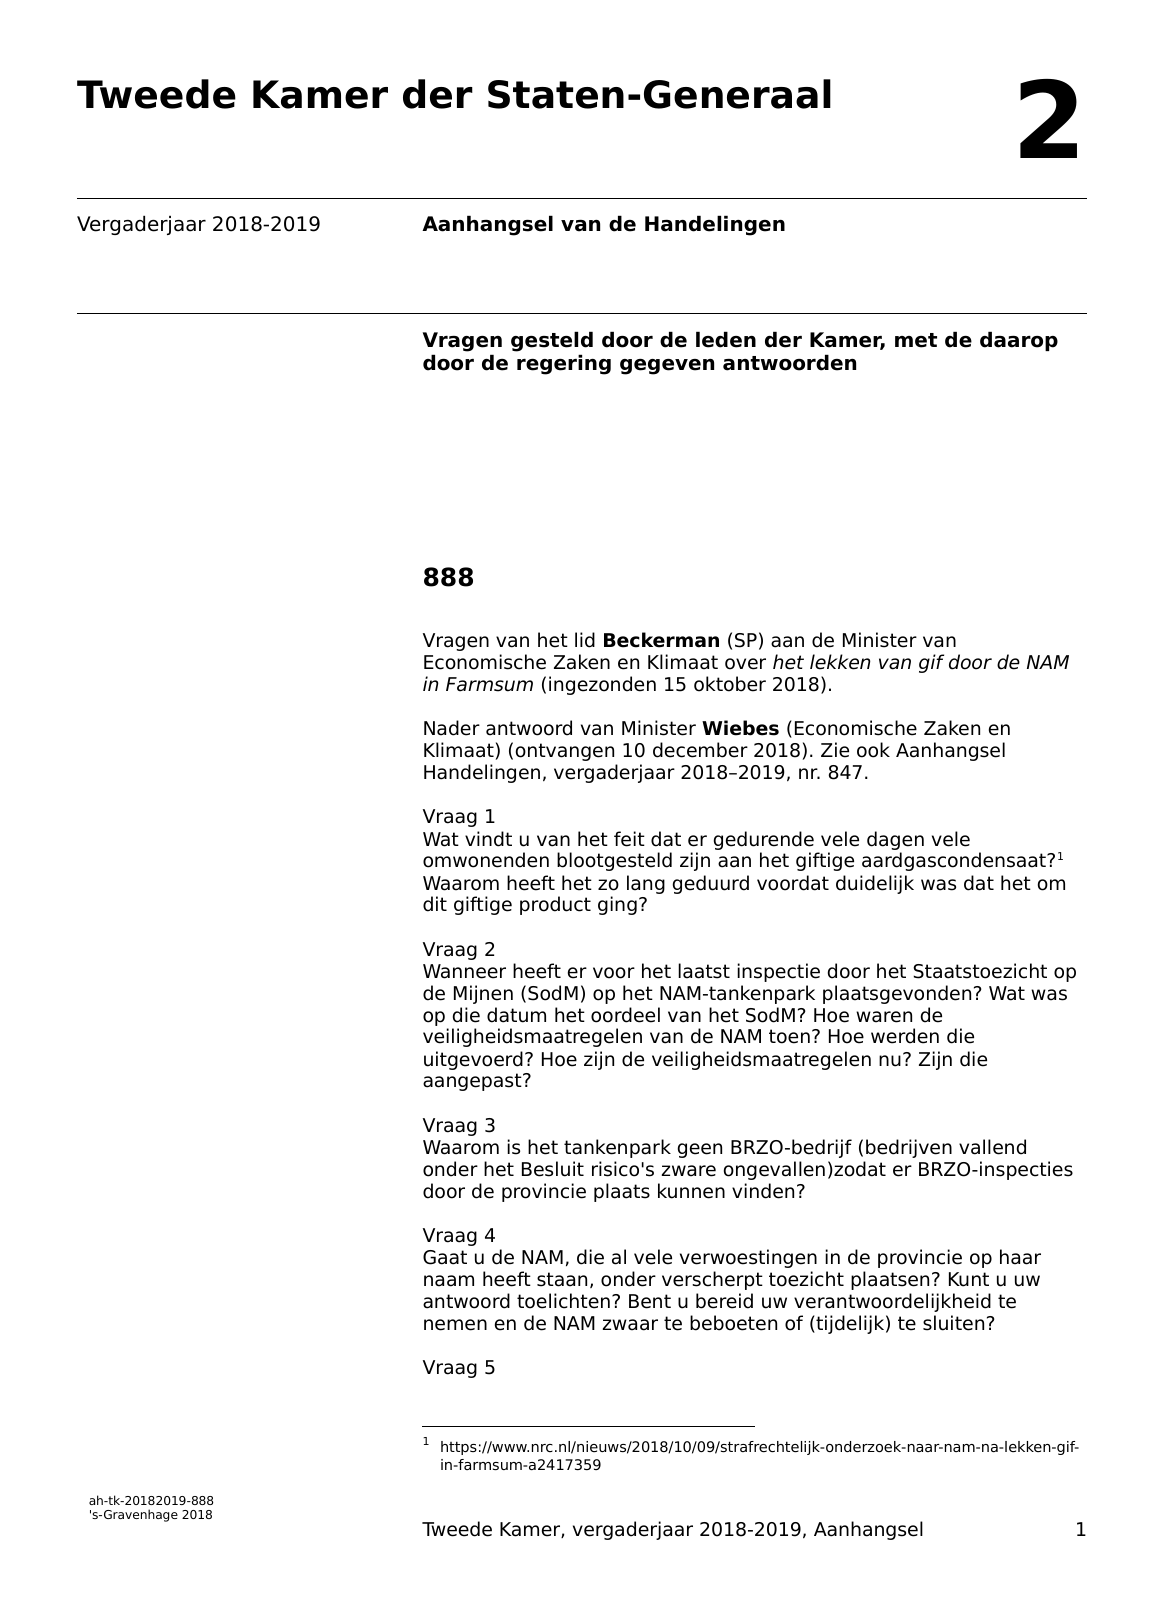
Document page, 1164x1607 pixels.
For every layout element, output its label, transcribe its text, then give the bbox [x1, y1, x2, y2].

text Waarom is het tankenpark geen BRZO-bedrijf (bedrijven vallend onder het Besluit risico's zware ongevallen)zodat er BRZO-inspecties door de provincie plaats kunnen vinden? [422, 1137, 1087, 1202]
table_header Tweede Kamer der Staten-Generaal [77, 59, 886, 198]
text Vragen van het lid Beckerman (SP) aan de Minister van Economische Zaken en Klimaat over het lekken van gif door de NAM in Farmsum (ingezonden 15 oktober 2018). [422, 630, 1087, 696]
text Wanneer heeft er voor het laatst inspectie door het Staatstoezicht op de Mijnen (SodM) op het NAM-tankenpark plaatsgevonden? Wat was op die datum het oordeel van het SodM? Hoe waren de veiligheidsmaatregelen van de NAM toen? Hoe werden die uitgevoerd? Hoe zijn de veiligheidsmaatregelen nu? Zijn die aangepast? [422, 961, 1087, 1092]
text Vraag 3 [422, 1114, 1087, 1137]
text Nader antwoord van Minister Wiebes (Economische Zaken en Klimaat) (ontvangen 10 december 2018). Zie ook Aanhangsel Handelingen, vergaderjaar 2018–2019, nr. 847. [422, 718, 1087, 784]
text Vraag 2 [422, 938, 1087, 961]
text 's-Gravenhage 2018 [88, 1508, 323, 1522]
text Gaat u de NAM, die al vele verwoestingen in de provincie op haar naam heeft staan, onder verscherpt toezicht plaatsen? Kunt u uw antwoord toelichten? Bent u bereid uw verantwoordelijkheid te nemen en de NAM zwaar te beboeten of (tijdelijk) te sluiten? [422, 1247, 1087, 1334]
table_cell [77, 314, 422, 375]
text ah-tk-20182019-888 [88, 1494, 323, 1508]
text Vraag 1 [422, 806, 1087, 828]
table_header 2 [886, 59, 1087, 198]
table_cell Aanhangsel van de Handelingen [422, 199, 1087, 313]
table_cell Vergaderjaar 2018-2019 [77, 199, 422, 313]
text Vraag 5 [422, 1357, 1087, 1379]
table_cell Vragen gesteld door de leden der Kamer, met de daarop door de regering gegeven antwoorden [422, 314, 1087, 375]
text 888 [422, 563, 1087, 592]
text https://www.nrc.nl/nieuws/2018/10/09/strafrechtelijk-onderzoek-naar-nam-na-lekken-gif-in-farmsum-a2417359 [422, 1435, 1087, 1474]
text Vraag 4 [422, 1225, 1087, 1247]
text Wat vindt u van het feit dat er gedurende vele dagen vele omwonenden blootgesteld zijn aan het giftige aardgascondensaat? Waarom heeft het zo lang geduurd voordat duidelijk was dat het om dit giftige product ging? [422, 828, 1087, 916]
